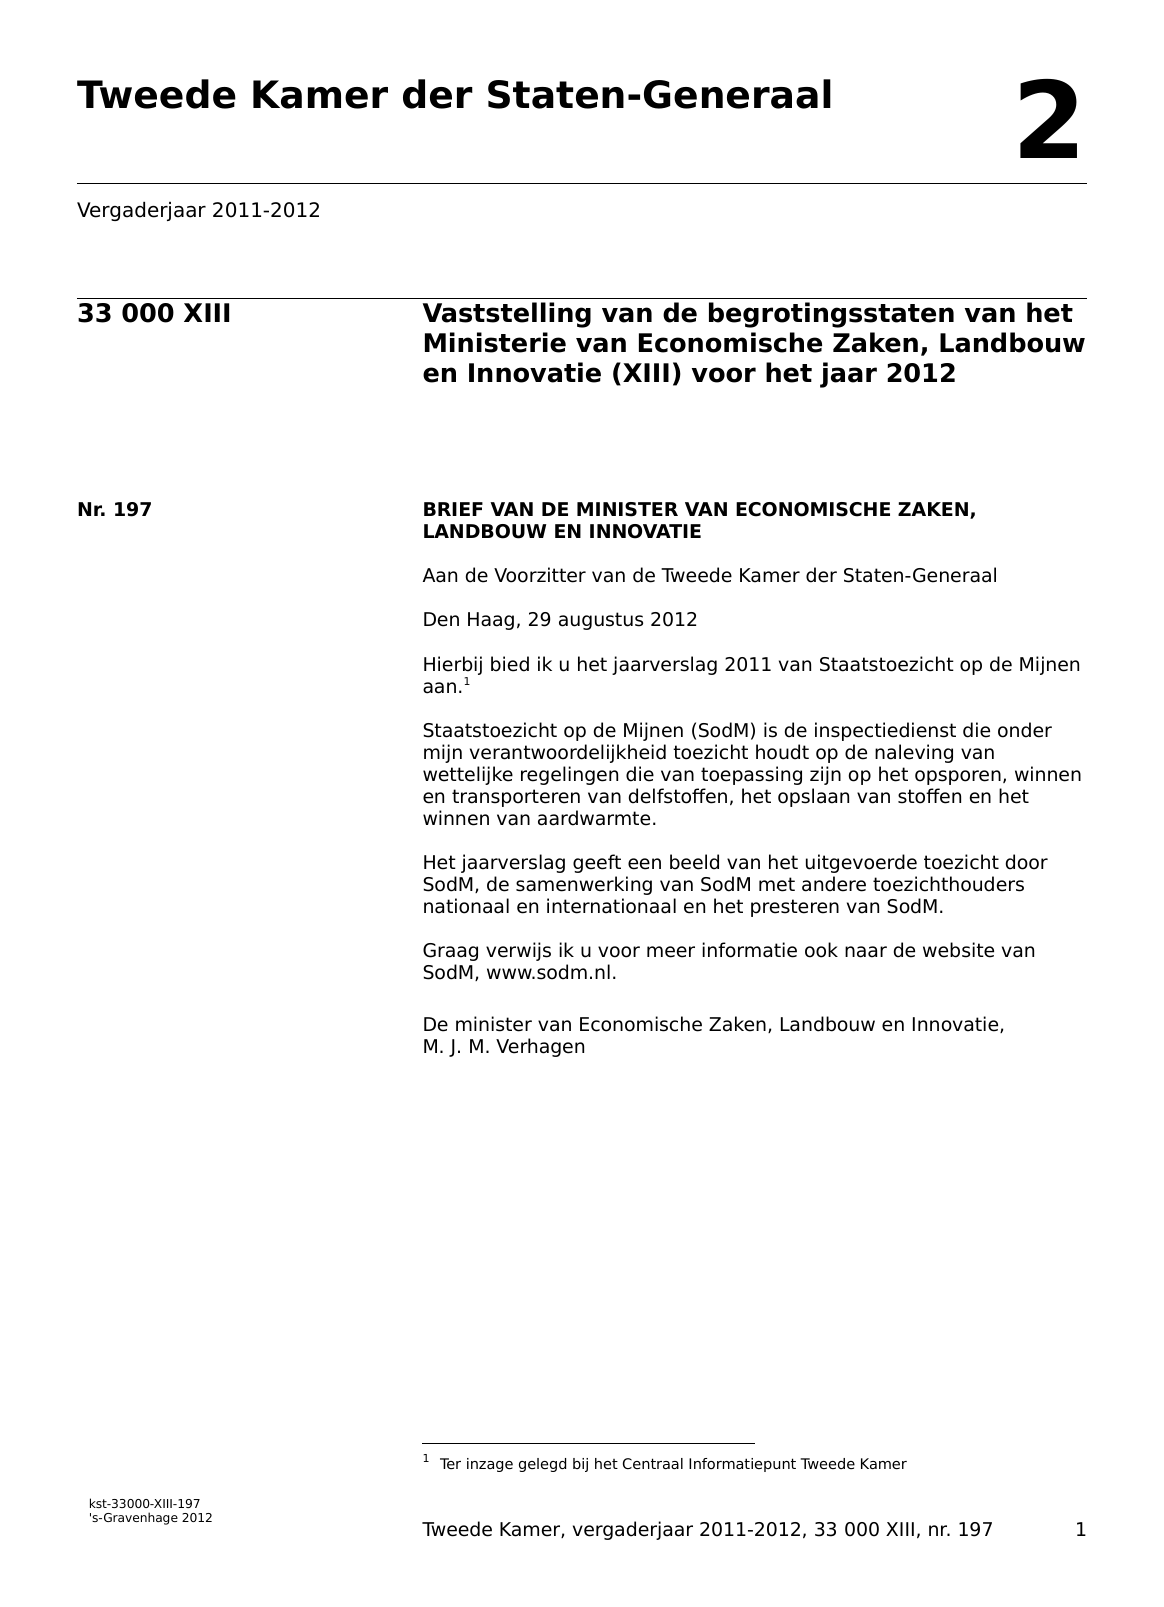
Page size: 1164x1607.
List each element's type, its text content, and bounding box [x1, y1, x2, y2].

text Staatstoezicht op de Mijnen (SodM) is de inspectiedienst die onder mijn verantwoordelijkheid toezicht houdt op de naleving van wettelijke regelingen die van toepassing zijn op het opsporen, winnen en transporteren van delfstoffen, het opslaan van stoffen en het winnen van aardwarmte. [422, 720, 1087, 829]
subtitle Nr. 197 BRIEF VAN DE MINISTER VAN ECONOMISCHE ZAKEN, LANDBOUW EN INNOVATIE [77, 499, 1087, 543]
text Den Haag, 29 augustus 2012 [422, 609, 1087, 631]
table_header 2 [886, 59, 1087, 183]
subtitle 33 000 XIII Vaststelling van de begrotingsstaten van het Ministerie van Economische Zaken, Landbouw en Innovatie (XIII) voor het jaar 2012 [77, 299, 1087, 388]
table_header Tweede Kamer der Staten-Generaal [77, 59, 886, 183]
text Aan de Voorzitter van de Tweede Kamer der Staten-Generaal [422, 565, 1087, 587]
text 's-Gravenhage 2012 [88, 1511, 323, 1525]
text kst-33000-XIII-197 [88, 1497, 323, 1511]
text De minister van Economische Zaken, Landbouw en Innovatie, M. J. M. Verhagen [422, 1014, 1087, 1058]
text Ter inzage gelegd bij het Centraal Informatiepunt Tweede Kamer [422, 1452, 1087, 1474]
text Graag verwijs ik u voor meer informatie ook naar de website van SodM, www.sodm.nl. [422, 940, 1087, 984]
text Hierbij bied ik u het jaarverslag 2011 van Staatstoezicht op de Mijnen aan. [422, 653, 1087, 697]
table_cell Vergaderjaar 2011-2012 [77, 184, 1087, 298]
text Het jaarverslag geeft een beeld van het uitgevoerde toezicht door SodM, de samenwerking van SodM met andere toezichthouders nationaal en internationaal en het presteren van SodM. [422, 852, 1087, 918]
